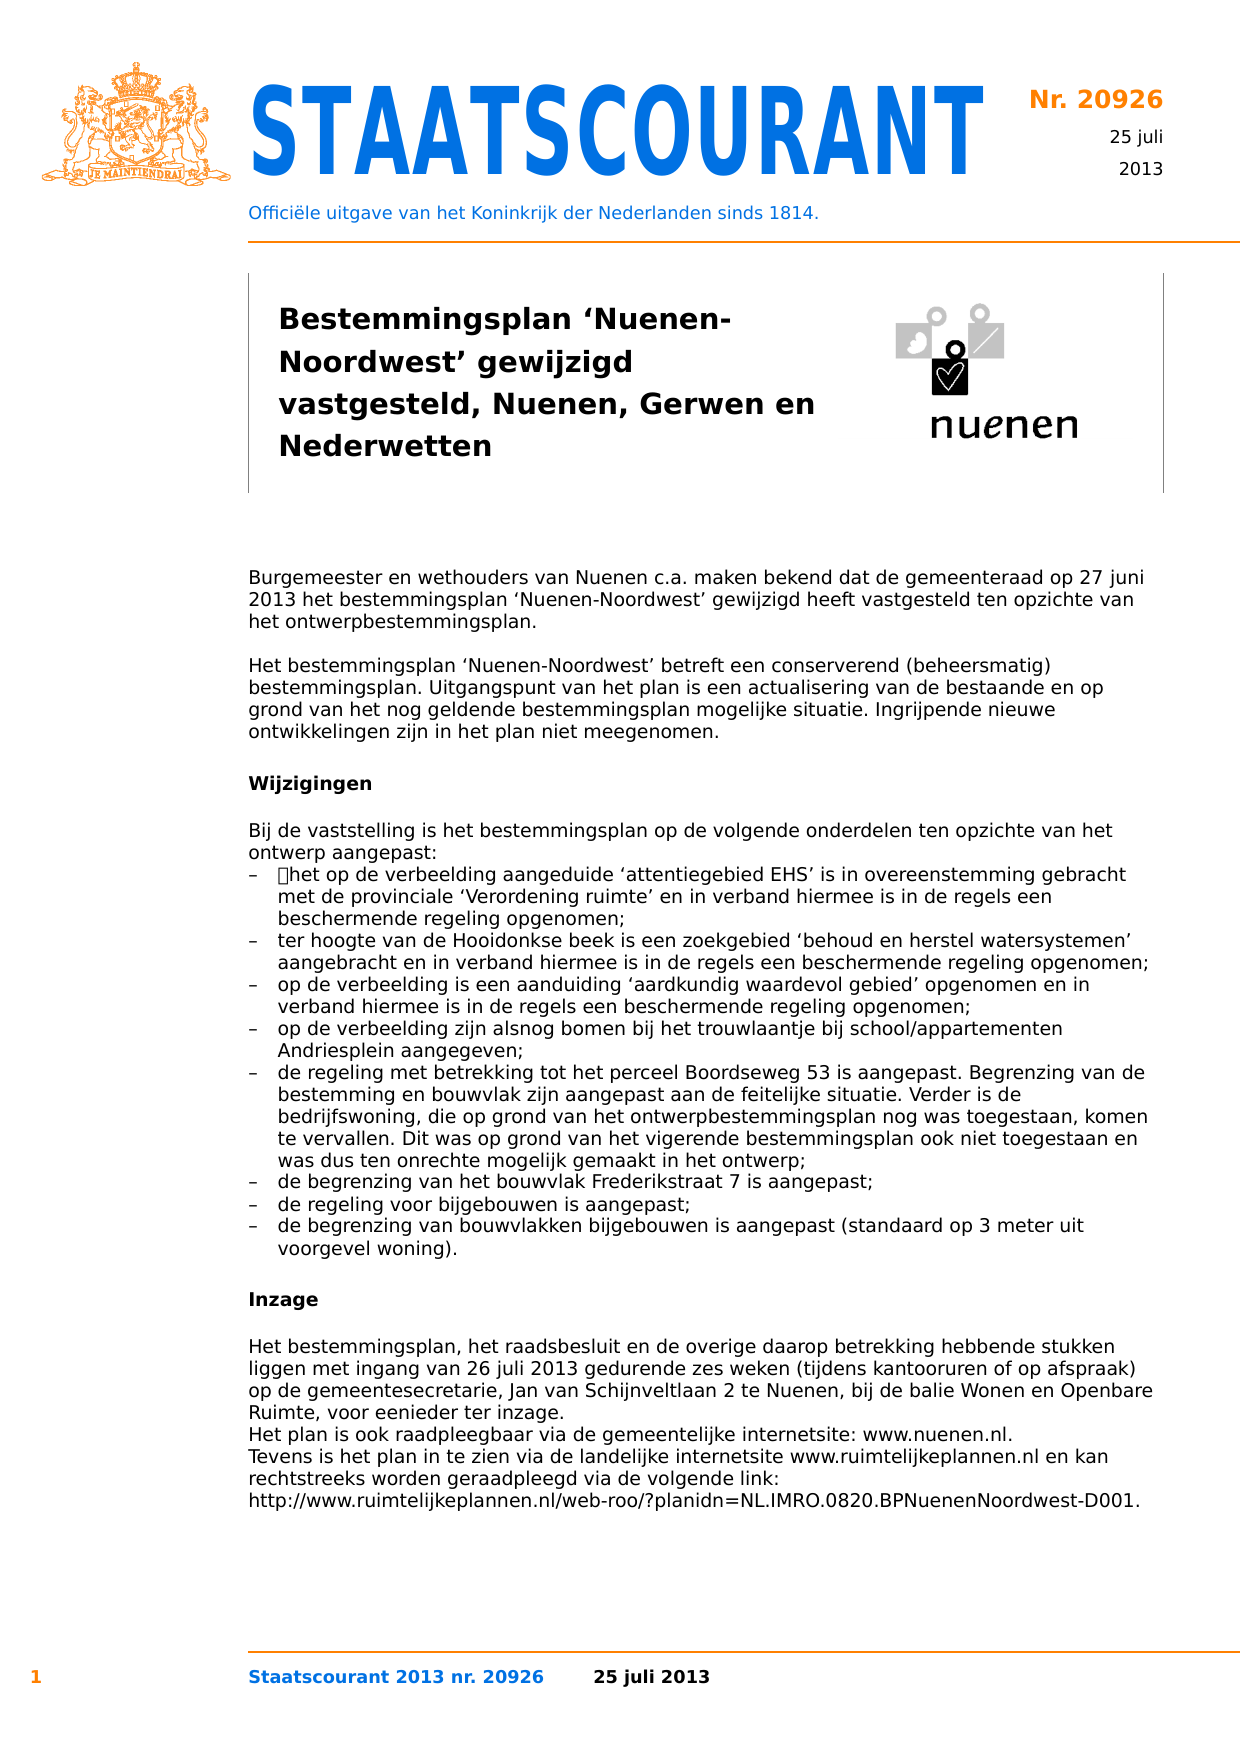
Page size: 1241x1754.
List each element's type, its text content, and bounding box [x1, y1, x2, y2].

subtitle Inzage [248, 1289, 1163, 1311]
subtitle Bestemmingsplan ‘Nuenen-Noordwest’ gewijzigd vastgesteld, Nuenen, Gerwen en Nederwetten [249, 273, 1163, 493]
text – de regeling met betrekking tot het perceel Boordseweg 53 is aangepast. Begrenzing van de bestemming en bouwvlak zijn aangepast aan de feitelijke situatie. Verder is de bedrijfswoning, die op grond van het ontwerpbestemmingsplan nog was toegestaan, komen te vervallen. Dit was op grond van het vigerende bestemmingsplan ook niet toegestaan en was dus ten onrechte mogelijk gemaakt in het ontwerp; [248, 1062, 1163, 1171]
text Bij de vaststelling is het bestemmingsplan op de volgende onderdelen ten opzichte van het ontwerp aangepast: [248, 820, 1163, 864]
picture [838, 302, 1134, 439]
text – de begrenzing van het bouwvlak Frederikstraat 7 is aangepast; [248, 1171, 1163, 1193]
text – de regeling voor bijgebouwen is aangepast; [248, 1193, 1163, 1215]
text – de begrenzing van bouwvlakken bijgebouwen is aangepast (standaard op 3 meter uit voorgevel woning). [248, 1215, 1163, 1259]
table_cell 25 juli [998, 121, 1240, 153]
text Tevens is het plan in te zien via de landelijke internetsite www.ruimtelijkeplannen.nl en kan rechtstreeks worden geraadpleegd via de volgende link: [248, 1446, 1163, 1490]
table_cell Officiële uitgave van het Koninkrijk der Nederlanden sinds 1814. [248, 203, 1240, 241]
text Het bestemmingsplan, het raadsbesluit en de overige daarop betrekking hebbende stukken liggen met ingang van 26 juli 2013 gedurende zes weken (tijdens kantooruren of op afspraak) op de gemeentesecretarie, Jan van Schijnveltlaan 2 te Nuenen, bij de balie Wonen en Openbare Ruimte, voor eenieder ter inzage. [248, 1336, 1163, 1424]
text – op de verbeelding zijn alsnog bomen bij het trouwlaantje bij school/appartementen Andriesplein aangegeven; [248, 1018, 1163, 1062]
table_header Nr. 20926 [998, 62, 1240, 121]
picture [41, 62, 231, 186]
table_header STAATSCOURANT [248, 62, 998, 203]
text http://www.ruimtelijkeplannen.nl/web-roo/?planidn=NL.IMRO.0820.BPNuenenNoordwest-D001. [248, 1490, 1163, 1512]
table_header [25, 62, 248, 241]
text – ter hoogte van de Hooidonkse beek is een zoekgebied ‘behoud en herstel watersystemen’ aangebracht en in verband hiermee is in de regels een beschermende regeling opgenomen; [248, 930, 1163, 974]
text Het plan is ook raadpleegbaar via de gemeentelijke internetsite: www.nuenen.nl. [248, 1424, 1163, 1446]
text Burgemeester en wethouders van Nuenen c.a. maken bekend dat de gemeenteraad op 27 juni 2013 het bestemmingsplan ‘Nuenen-Noordwest’ gewijzigd heeft vastgesteld ten opzichte van het ontwerpbestemmingsplan. [248, 567, 1163, 633]
table_cell 2013 [998, 153, 1240, 203]
text – op de verbeelding is een aanduiding ‘aardkundig waardevol gebied’ opgenomen en in verband hiermee is in de regels een beschermende regeling opgenomen; [248, 974, 1163, 1018]
text Het bestemmingsplan ‘Nuenen-Noordwest’ betreft een conserverend (beheersmatig) bestemmingsplan. Uitgangspunt van het plan is een actualisering van de bestaande en op grond van het nog geldende bestemmingsplan mogelijke situatie. Ingrijpende nieuwe ontwikkelingen zijn in het plan niet meegenomen. [248, 655, 1163, 743]
subtitle Wijzigingen [248, 773, 1163, 795]
text – het op de verbeelding aangeduide ‘attentiegebied EHS’ is in overeenstemming gebracht met de provinciale ‘Verordening ruimte’ en in verband hiermee is in de regels een beschermende regeling opgenomen; [248, 864, 1163, 930]
